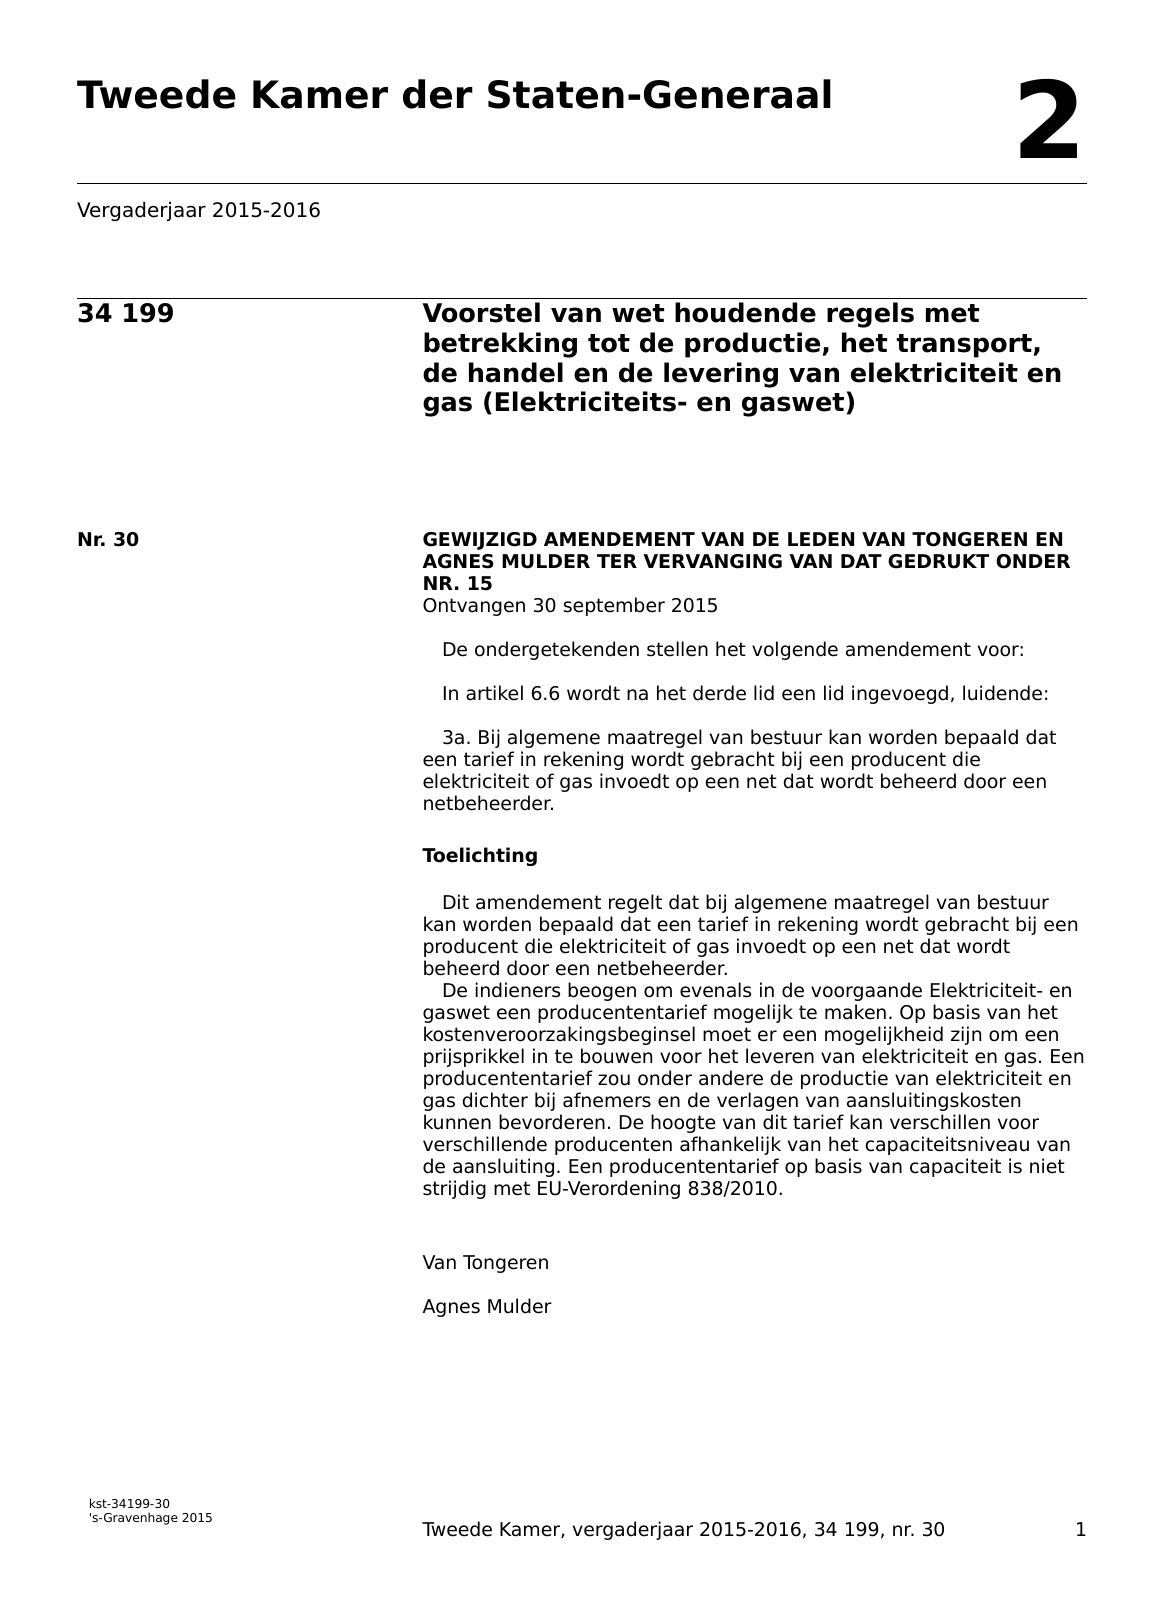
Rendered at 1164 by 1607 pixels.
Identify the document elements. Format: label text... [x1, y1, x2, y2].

text 3a. Bij algemene maatregel van bestuur kan worden bepaald dat een tarief in rekening wordt gebracht bij een producent die elektriciteit of gas invoedt op een net dat wordt beheerd door een netbeheerder. [422, 727, 1087, 815]
text Dit amendement regelt dat bij algemene maatregel van bestuur kan worden bepaald dat een tarief in rekening wordt gebracht bij een producent die elektriciteit of gas invoedt op een net dat wordt beheerd door een netbeheerder. [422, 892, 1087, 980]
text In artikel 6.6 wordt na het derde lid een lid ingevoegd, luidende: [422, 683, 1087, 705]
text Van Tongeren Agnes Mulder [422, 1230, 1087, 1318]
subtitle Toelichting [422, 845, 1087, 867]
subtitle 34 199 Voorstel van wet houdende regels met betrekking tot de productie, het transport, de handel en de levering van elektriciteit en gas (Elektriciteits- en gaswet) [77, 299, 1087, 418]
text De ondergetekenden stellen het volgende amendement voor: [422, 639, 1087, 661]
table_cell Vergaderjaar 2015-2016 [77, 184, 1087, 298]
table_header Tweede Kamer der Staten-Generaal [77, 59, 886, 183]
text Ontvangen 30 september 2015 [422, 595, 1087, 617]
text De indieners beogen om evenals in de voorgaande Elektriciteit- en gaswet een producententarief mogelijk te maken. Op basis van het kostenveroorzakingsbeginsel moet er een mogelijkheid zijn om een prijsprikkel in te bouwen voor het leveren van elektriciteit en gas. Een producententarief zou onder andere de productie van elektriciteit en gas dichter bij afnemers en de verlagen van aansluitingskosten kunnen bevorderen. De hoogte van dit tarief kan verschillen voor verschillende producenten afhankelijk van het capaciteitsniveau van de aansluiting. Een producententarief op basis van capaciteit is niet strijdig met EU-Verordening 838/2010. [422, 980, 1087, 1200]
text kst-34199-30 [88, 1497, 323, 1511]
table_header 2 [886, 59, 1087, 183]
subtitle Nr. 30 GEWIJZIGD AMENDEMENT VAN DE LEDEN VAN TONGEREN EN AGNES MULDER TER VERVANGING VAN DAT GEDRUKT ONDER NR. 15 [77, 529, 1087, 595]
text 's-Gravenhage 2015 [88, 1511, 323, 1525]
